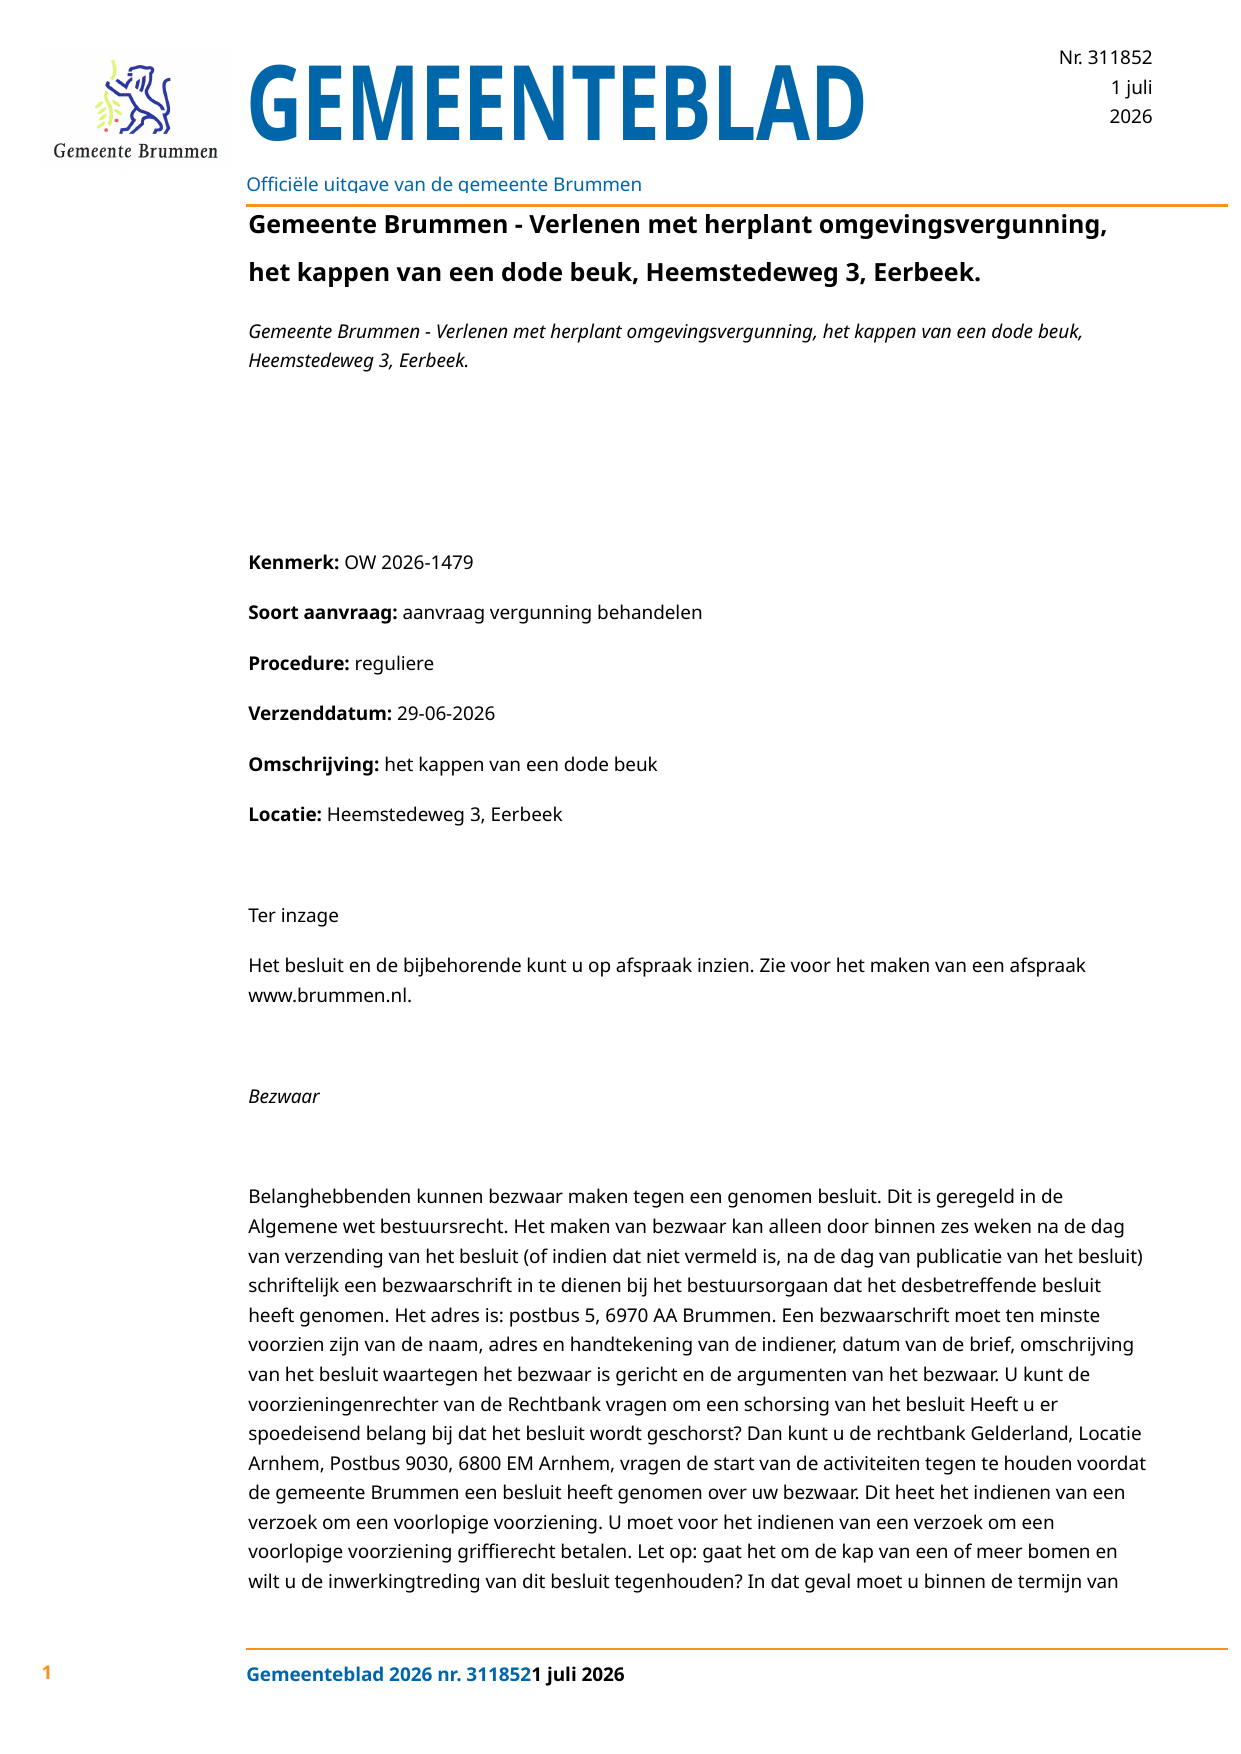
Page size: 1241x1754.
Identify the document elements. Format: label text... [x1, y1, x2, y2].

text Locatie: Heemstedeweg 3, Eerbeek [248, 801, 1152, 827]
text Belanghebbenden kunnen bezwaar maken tegen een genomen besluit. Dit is geregeld in de Algemene wet bestuursrecht. Het maken van bezwaar kan alleen door binnen zes weken na de dag van verzending van het besluit (of indien dat niet vermeld is, na de dag van publicatie van het besluit) schriftelijk een bezwaarschrift in te dienen bij het bestuursorgaan dat het desbetreffende besluit heeft genomen. Het adres is: postbus 5, 6970 AA Brummen. Een bezwaarschrift moet ten minste voorzien zijn van de naam, adres en handtekening van de indiener, datum van de brief, omschrijving van het besluit waartegen het bezwaar is gericht en de argumenten van het bezwaar. U kunt de voorzieningenrechter van de Rechtbank vragen om een schorsing van het besluit Heeft u er spoedeisend belang bij dat het besluit wordt geschorst? Dan kunt u de rechtbank Gelderland, Locatie Arnhem, Postbus 9030, 6800 EM Arnhem, vragen de start van de activiteiten tegen te houden voordat de gemeente Brummen een besluit heeft genomen over uw bezwaar. Dit heet het indienen van een verzoek om een voorlopige voorziening. U moet voor het indienen van een verzoek om een voorlopige voorziening griffierecht betalen. Let op: gaat het om de kap van een of meer bomen en wilt u de inwerkingtreding van dit besluit tegenhouden? In dat geval moet u binnen de termijn van [248, 1184, 1152, 1594]
text Gemeente Brummen - Verlenen met herplant omgevingsvergunning, het kappen van een dode beuk, Heemstedeweg 3, Eerbeek. [248, 207, 1152, 288]
text Procedure: reguliere [248, 650, 1152, 676]
text Bezwaar [248, 1083, 1152, 1109]
text Gemeente Brummen - Verlenen met herplant omgevingsvergunning, het kappen van een dode beuk, Heemstedeweg 3, Eerbeek. [248, 318, 1152, 373]
text Soort aanvraag: aanvraag vergunning behandelen [248, 599, 1152, 625]
text Kenmerk: OW 2026-1479 [248, 549, 1152, 575]
picture [41, 47, 231, 172]
text Ter inzage [248, 902, 1152, 928]
text Het besluit en de bijbehorende kunt u op afspraak inzien. Zie voor het maken van een afspraak www.brummen.nl. [248, 952, 1152, 1008]
text Omschrijving: het kappen van een dode beuk [248, 751, 1152, 777]
text Verzenddatum: 29-06-2026 [248, 700, 1152, 726]
